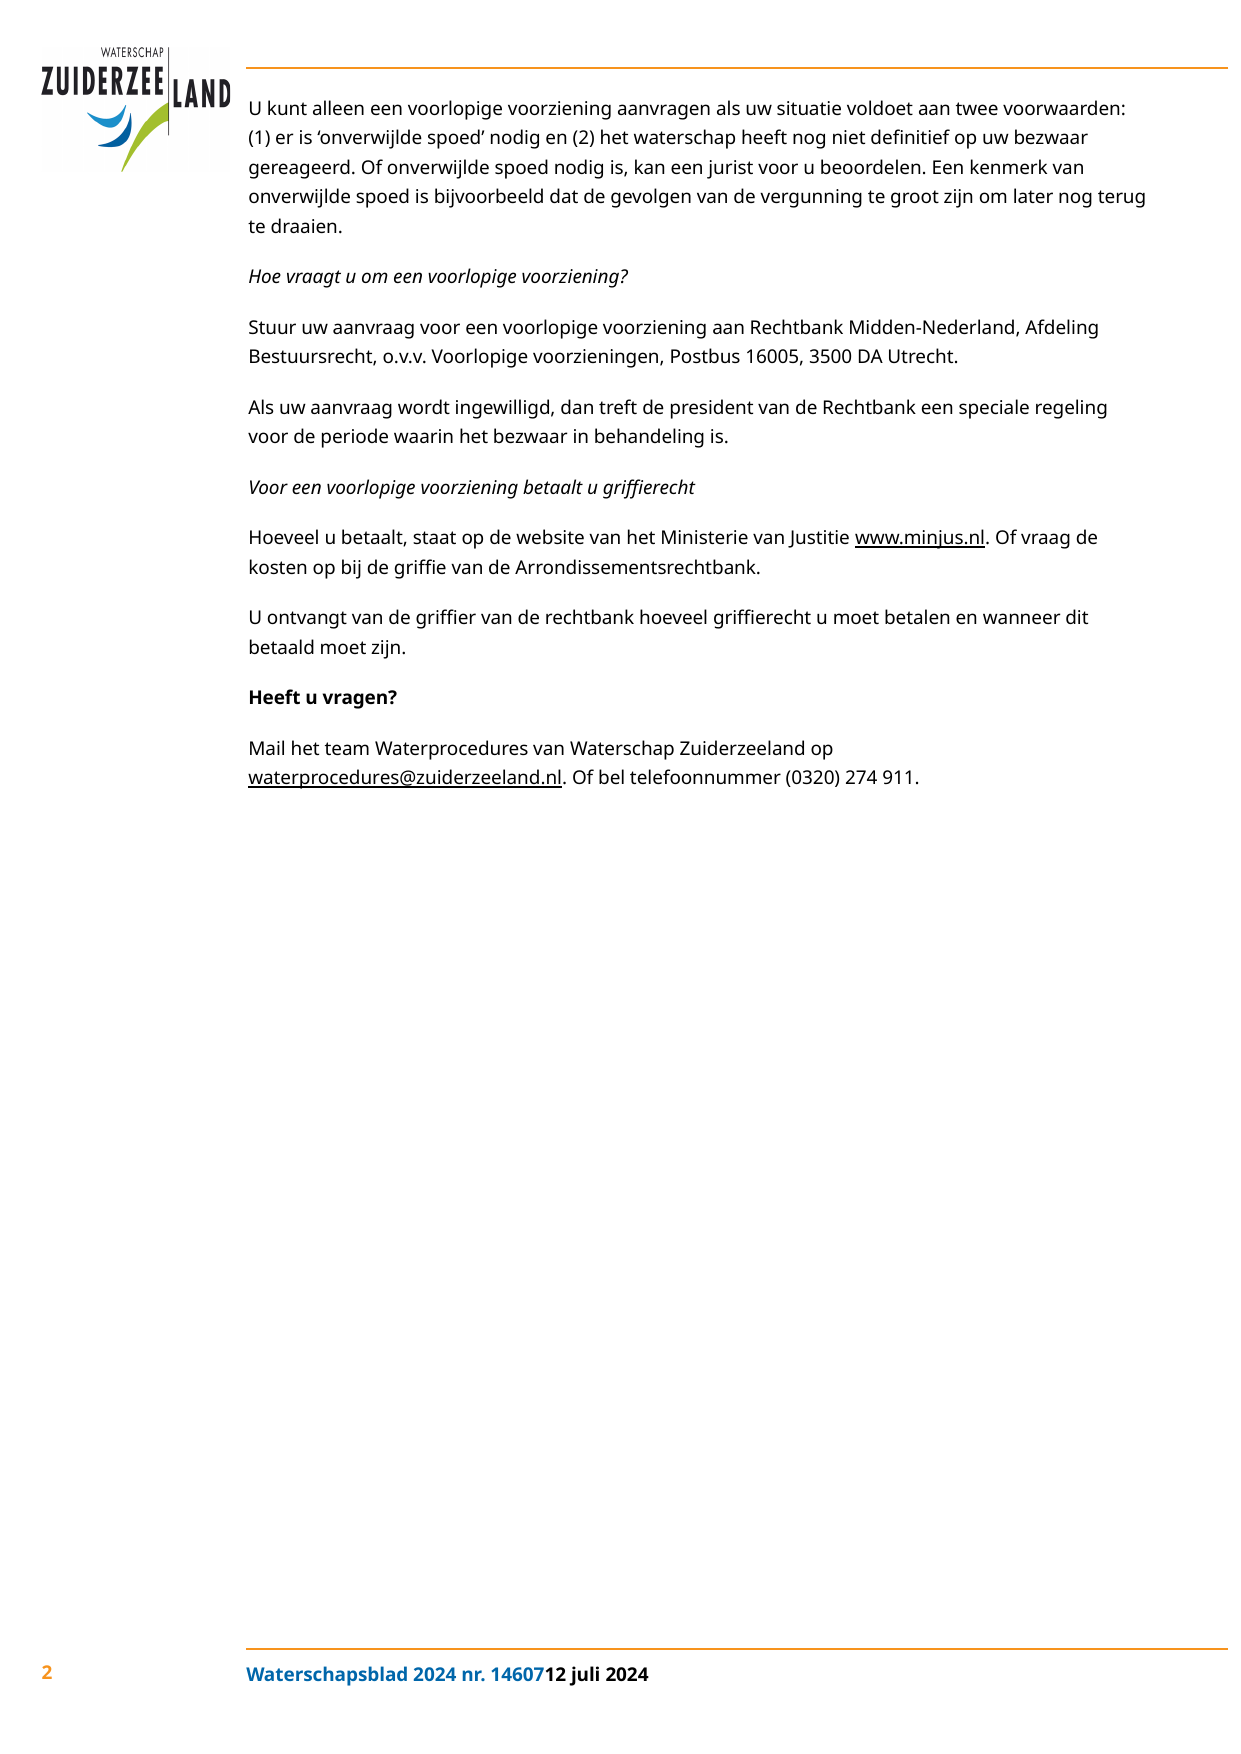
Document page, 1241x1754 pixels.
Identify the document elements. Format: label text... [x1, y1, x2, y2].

text Mail het team Waterprocedures van Waterschap Zuiderzeeland op waterprocedures@zuiderzeeland.nl. Of bel telefoonnummer (0320) 274 911. [248, 735, 1152, 790]
text Heeft u vragen? [248, 684, 1152, 710]
text U kunt alleen een voorlopige voorziening aanvragen als uw situatie voldoet aan twee voorwaarden: (1) er is ‘onverwijlde spoed’ nodig en (2) het waterschap heeft nog niet definitief op uw bezwaar gereageerd. Of onverwijlde spoed nodig is, kan een jurist voor u beoordelen. Een kenmerk van onverwijlde spoed is bijvoorbeeld dat de gevolgen van de vergunning te groot zijn om later nog terug te draaien. [248, 95, 1152, 239]
text Als uw aanvraag wordt ingewilligd, dan treft de president van de Rechtbank een speciale regeling voor de periode waarin het bezwaar in behandeling is. [248, 394, 1152, 449]
text U ontvangt van de griffier van de rechtbank hoeveel griffierecht u moet betalen en wanneer dit betaald moet zijn. [248, 604, 1152, 660]
text Hoeveel u betaalt, staat op de website van het Ministerie van Justitie www.minjus.nl. Of vraag de kosten op bij de griffie van de Arrondissementsrechtbank. [248, 524, 1152, 580]
text Voor een voorlopige voorziening betaalt u griffierecht [248, 474, 1152, 500]
picture [41, 47, 231, 172]
text Stuur uw aanvraag voor een voorlopige voorziening aan Rechtbank Midden-Nederland, Afdeling Bestuursrecht, o.v.v. Voorlopige voorzieningen, Postbus 16005, 3500 DA Utrecht. [248, 314, 1152, 369]
text Hoe vraagt u om een voorlopige voorziening? [248, 263, 1152, 289]
